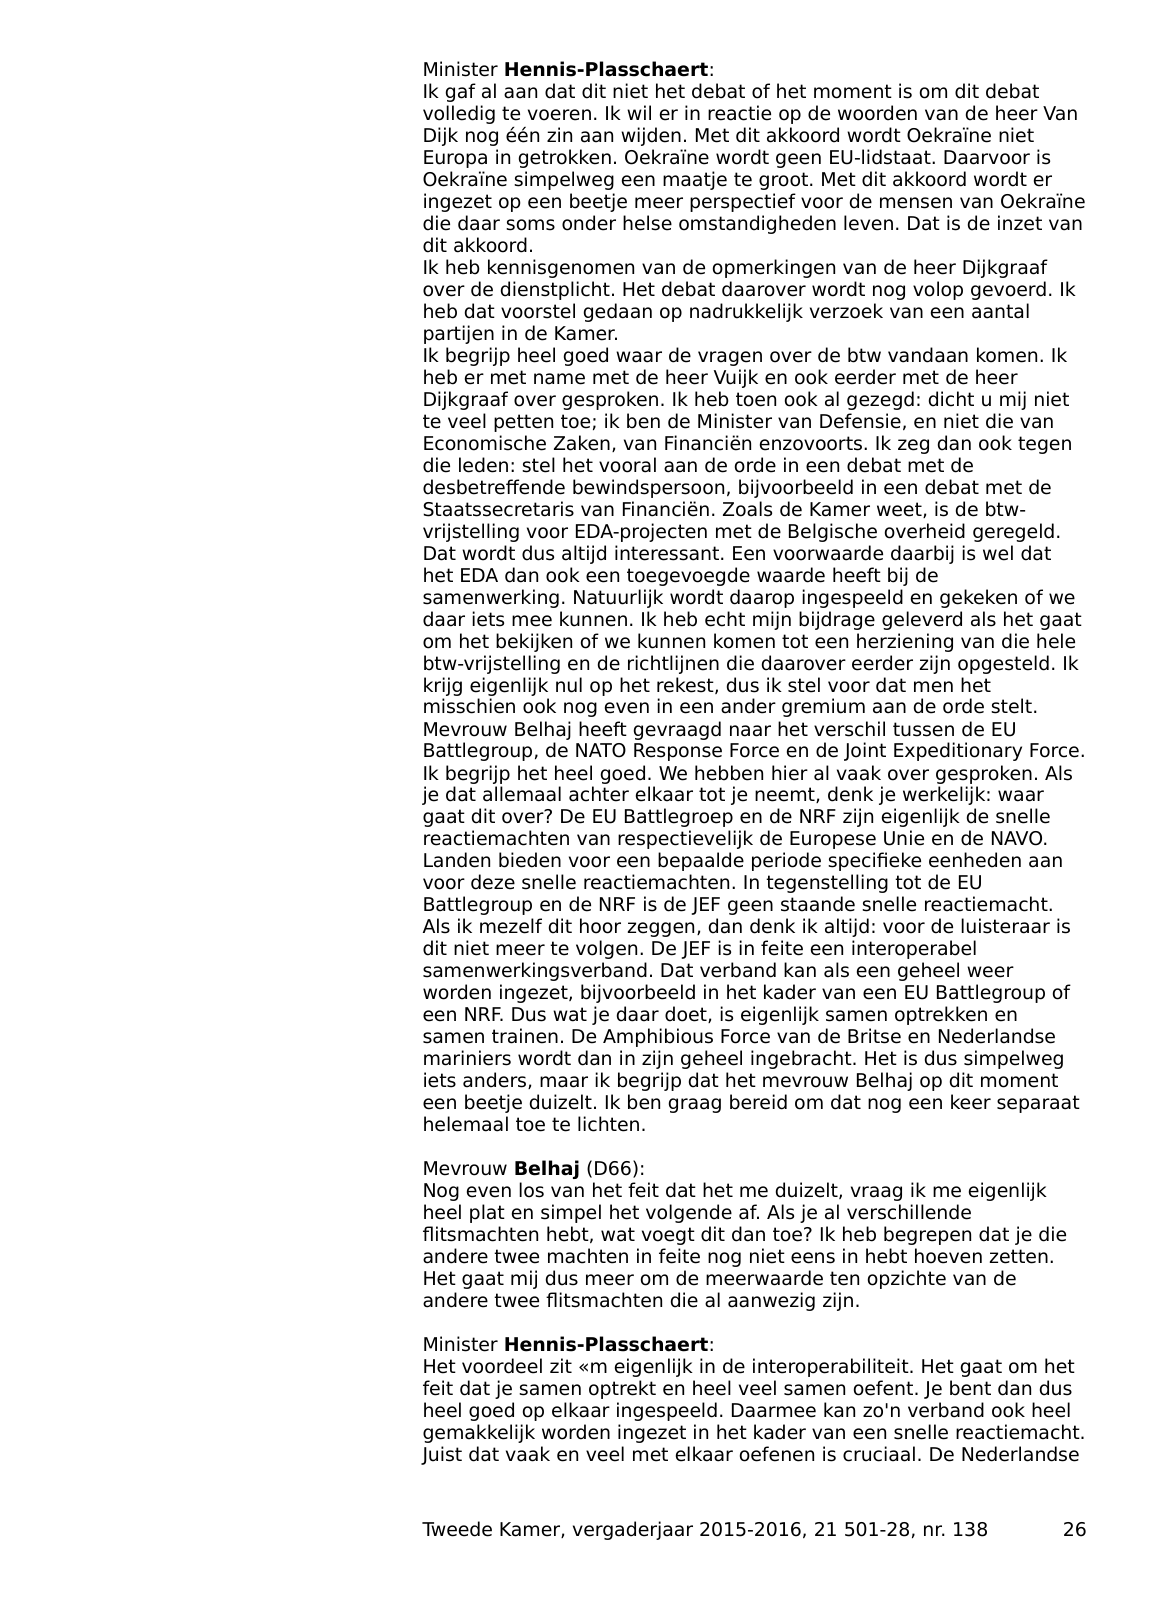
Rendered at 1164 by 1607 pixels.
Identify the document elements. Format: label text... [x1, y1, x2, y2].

text Minister Hennis-Plasschaert: [422, 1334, 1087, 1356]
text Ik heb kennisgenomen van de opmerkingen van de heer Dijkgraaf over de dienstplicht. Het debat daarover wordt nog volop gevoerd. Ik heb dat voorstel gedaan op nadrukkelijk verzoek van een aantal partijen in de Kamer. [422, 257, 1087, 345]
text Mevrouw Belhaj (D66): [422, 1158, 1087, 1180]
text Ik begrijp heel goed waar de vragen over de btw vandaan komen. Ik heb er met name met de heer Vuijk en ook eerder met de heer Dijkgraaf over gesproken. Ik heb toen ook al gezegd: dicht u mij niet te veel petten toe; ik ben de Minister van Defensie, en niet die van Economische Zaken, van Financiën enzovoorts. Ik zeg dan ook tegen die leden: stel het vooral aan de orde in een debat met de desbetreffende bewindspersoon, bijvoorbeeld in een debat met de Staatssecretaris van Financiën. Zoals de Kamer weet, is de btw-vrijstelling voor EDA-projecten met de Belgische overheid geregeld. Dat wordt dus altijd interessant. Een voorwaarde daarbij is wel dat het EDA dan ook een toegevoegde waarde heeft bij de samenwerking. Natuurlijk wordt daarop ingespeeld en gekeken of we daar iets mee kunnen. Ik heb echt mijn bijdrage geleverd als het gaat om het bekijken of we kunnen komen tot een herziening van die hele btw-vrijstelling en de richtlijnen die daarover eerder zijn opgesteld. Ik krijg eigenlijk nul op het rekest, dus ik stel voor dat men het misschien ook nog even in een ander gremium aan de orde stelt. [422, 345, 1087, 718]
text Mevrouw Belhaj heeft gevraagd naar het verschil tussen de EU Battlegroup, de NATO Response Force en de Joint Expeditionary Force. Ik begrijp het heel goed. We hebben hier al vaak over gesproken. Als je dat allemaal achter elkaar tot je neemt, denk je werkelijk: waar gaat dit over? De EU Battlegroep en de NRF zijn eigenlijk de snelle reactiemachten van respectievelijk de Europese Unie en de NAVO. Landen bieden voor een bepaalde periode specifieke eenheden aan voor deze snelle reactiemachten. In tegenstelling tot de EU Battlegroup en de NRF is de JEF geen staande snelle reactiemacht. Als ik mezelf dit hoor zeggen, dan denk ik altijd: voor de luisteraar is dit niet meer te volgen. De JEF is in feite een interoperabel samenwerkingsverband. Dat verband kan als een geheel weer worden ingezet, bijvoorbeeld in het kader van een EU Battlegroup of een NRF. Dus wat je daar doet, is eigenlijk samen optrekken en samen trainen. De Amphibious Force van de Britse en Nederlandse mariniers wordt dan in zijn geheel ingebracht. Het is dus simpelweg iets anders, maar ik begrijp dat het mevrouw Belhaj op dit moment een beetje duizelt. Ik ben graag bereid om dat nog een keer separaat helemaal toe te lichten. [422, 718, 1087, 1136]
text Minister Hennis-Plasschaert: [422, 59, 1087, 81]
text Het voordeel zit «m eigenlijk in de interoperabiliteit. Het gaat om het feit dat je samen optrekt en heel veel samen oefent. Je bent dan dus heel goed op elkaar ingespeeld. Daarmee kan zo'n verband ook heel gemakkelijk worden ingezet in het kader van een snelle reactiemacht. Juist dat vaak en veel met elkaar oefenen is cruciaal. De Nederlandse [422, 1356, 1087, 1466]
text Ik gaf al aan dat dit niet het debat of het moment is om dit debat volledig te voeren. Ik wil er in reactie op de woorden van de heer Van Dijk nog één zin aan wijden. Met dit akkoord wordt Oekraïne niet Europa in getrokken. Oekraïne wordt geen EU-lidstaat. Daarvoor is Oekraïne simpelweg een maatje te groot. Met dit akkoord wordt er ingezet op een beetje meer perspectief voor de mensen van Oekraïne die daar soms onder helse omstandigheden leven. Dat is de inzet van dit akkoord. [422, 81, 1087, 257]
text Nog even los van het feit dat het me duizelt, vraag ik me eigenlijk heel plat en simpel het volgende af. Als je al verschillende flitsmachten hebt, wat voegt dit dan toe? Ik heb begrepen dat je die andere twee machten in feite nog niet eens in hebt hoeven zetten. Het gaat mij dus meer om de meerwaarde ten opzichte van de andere twee flitsmachten die al aanwezig zijn. [422, 1180, 1087, 1312]
